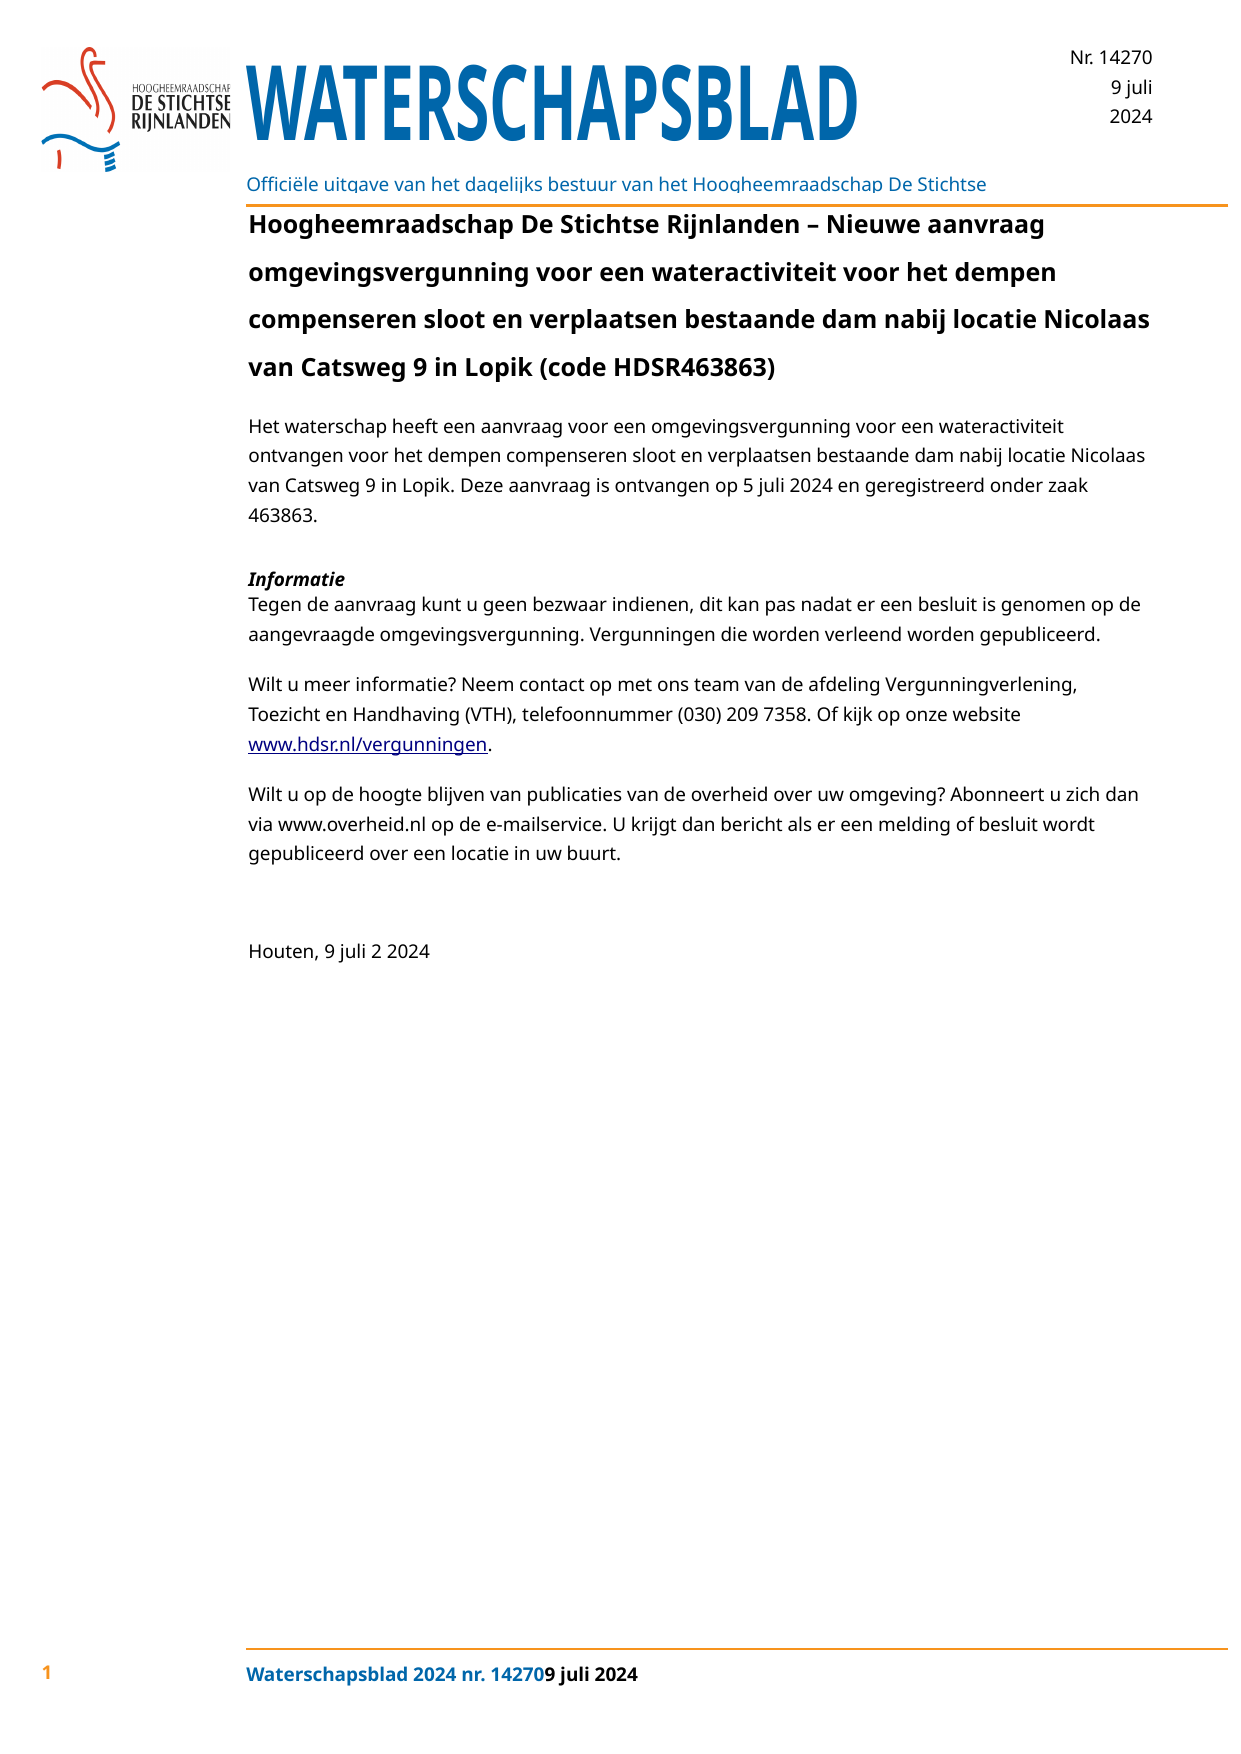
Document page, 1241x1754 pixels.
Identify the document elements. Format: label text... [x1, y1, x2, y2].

text Informatie [248, 566, 1152, 592]
text Tegen de aanvraag kunt u geen bezwaar indienen, dit kan pas nadat er een besluit is genomen op de aangevraagde omgevingsvergunning. Vergunningen die worden verleend worden gepubliceerd. [248, 592, 1152, 647]
text Het waterschap heeft een aanvraag voor een omgevingsvergunning voor een wateractiviteit ontvangen voor het dempen compenseren sloot en verplaatsen bestaande dam nabij locatie Nicolaas van Catsweg 9 in Lopik. Deze aanvraag is ontvangen op 5 juli 2024 en geregistreerd onder zaak 463863. [248, 413, 1152, 528]
picture [41, 47, 231, 172]
text Wilt u meer informatie? Neem contact op met ons team van de afdeling Vergunningverlening, Toezicht en Handhaving (VTH), telefoonnummer (030) 209 7358. Of kijk op onze website www.hdsr.nl/vergunningen. [248, 672, 1152, 756]
text Wilt u op de hoogte blijven van publicaties van de overheid over uw omgeving? Abonneert u zich dan via www.overheid.nl op de e-mailservice. U krijgt dan bericht als er een melding of besluit wordt gepubliceerd over een locatie in uw buurt. [248, 781, 1152, 866]
text Hoogheemraadschap De Stichtse Rijnlanden – Nieuwe aanvraag omgevingsvergunning voor een wateractiviteit voor het dempen compenseren sloot en verplaatsen bestaande dam nabij locatie Nicolaas van Catsweg 9 in Lopik (code HDSR463863) [248, 207, 1152, 384]
text Houten, 9 juli 2 2024 [248, 938, 1152, 964]
